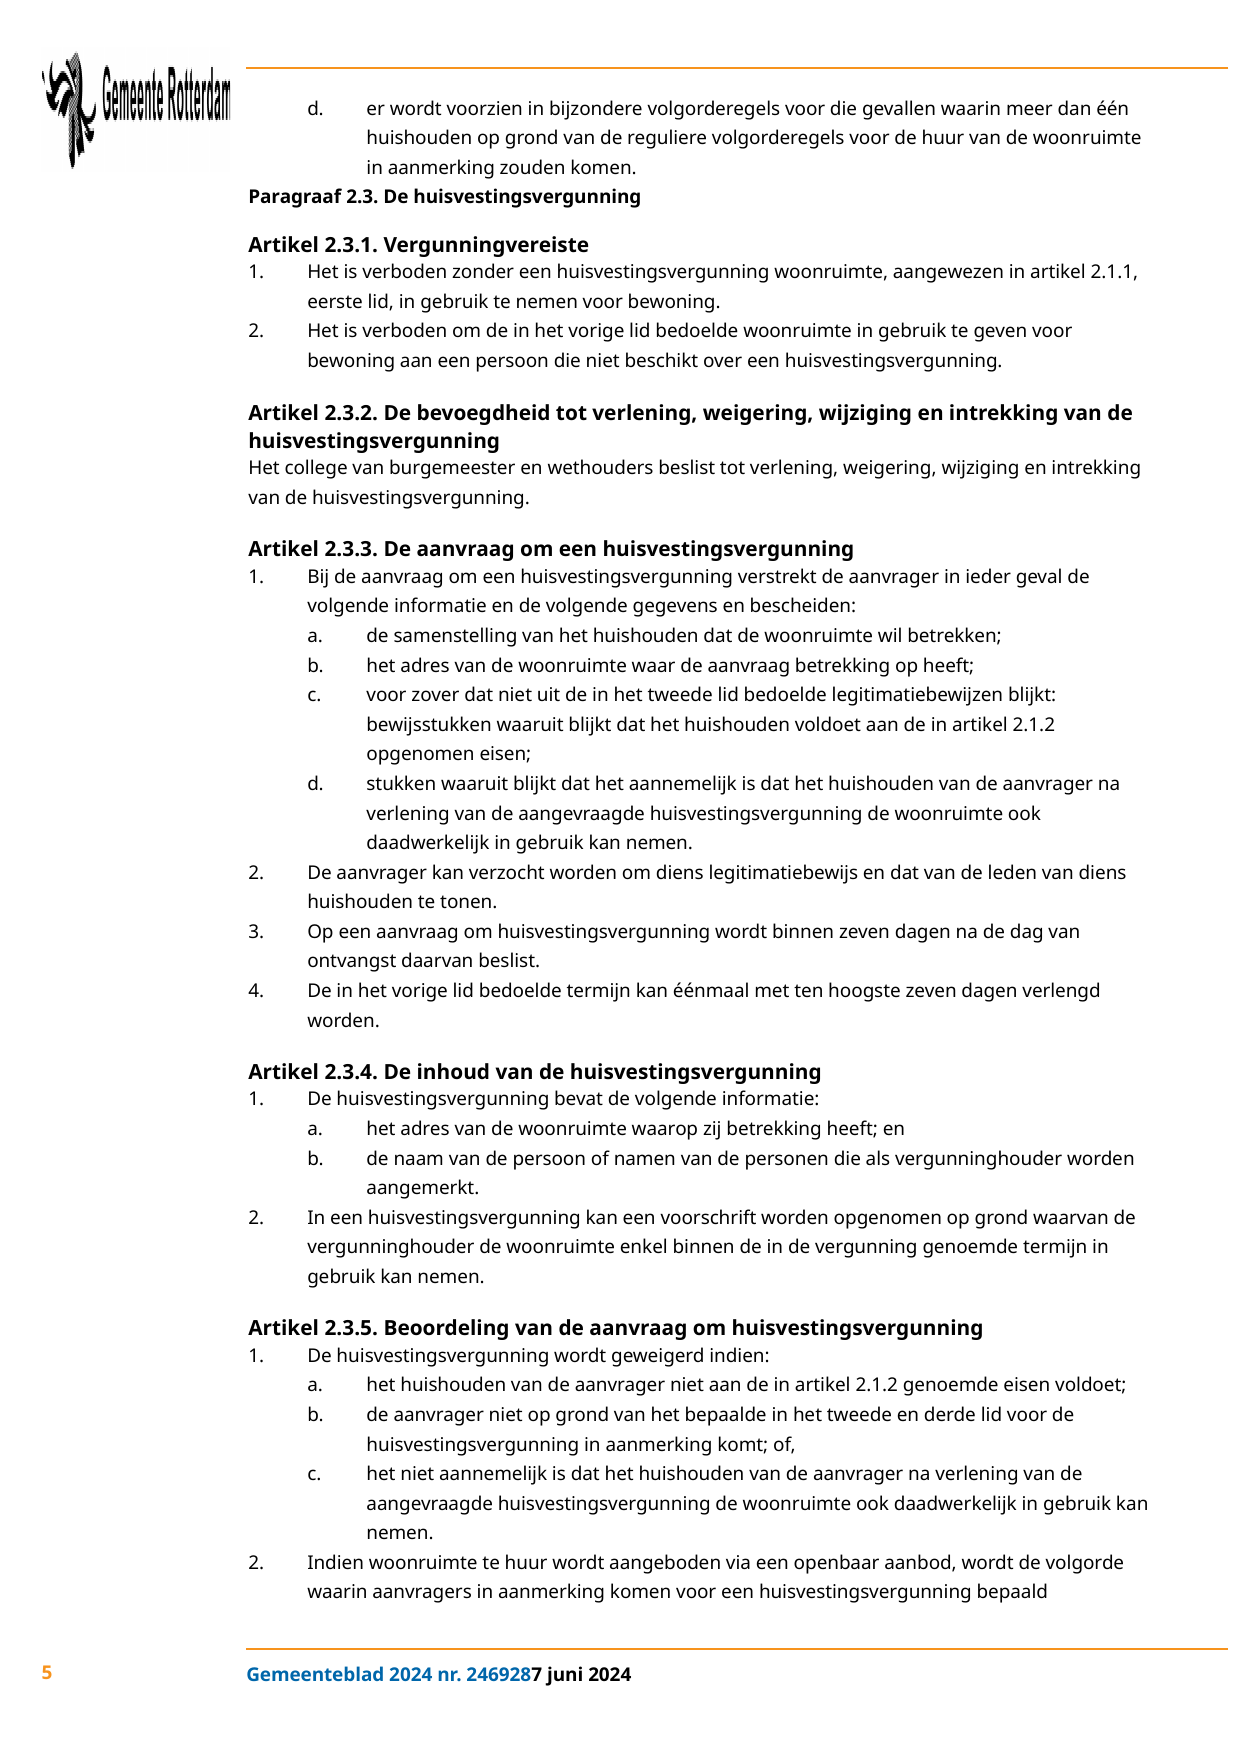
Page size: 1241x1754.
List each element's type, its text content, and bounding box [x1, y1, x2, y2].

list Het is verboden zonder een huisvestingsvergunning woonruimte, aangewezen in artikel 2.1.1, eerste lid, in gebruik te nemen voor bewoning. [248, 258, 1152, 314]
list er wordt voorzien in bijzondere volgorderegels voor die gevallen waarin meer dan één huishouden op grond van de reguliere volgorderegels voor de huur van de woonruimte in aanmerking zouden komen. [307, 95, 1152, 180]
text Artikel 2.3.3. De aanvraag om een huisvestingsvergunning [248, 534, 1152, 563]
picture [41, 47, 231, 172]
list stukken waaruit blijkt dat het aannemelijk is dat het huishouden van de aanvrager na verlening van de aangevraagde huisvestingsvergunning de woonruimte ook daadwerkelijk in gebruik kan nemen. [307, 770, 1152, 855]
list het adres van de woonruimte waar de aanvraag betrekking op heeft; [307, 652, 1152, 677]
list Indien woonruimte te huur wordt aangeboden via een openbaar aanbod, wordt de volgorde waarin aanvragers in aanmerking komen voor een huisvestingsvergunning bepaald [248, 1549, 1152, 1604]
list De huisvestingsvergunning bevat de volgende informatie: [248, 1086, 1152, 1111]
list de naam van de persoon of namen van de personen die als vergunninghouder worden aangemerkt. [307, 1145, 1152, 1200]
list het adres van de woonruimte waarop zij betrekking heeft; en [307, 1115, 1152, 1141]
list Bij de aanvraag om een huisvestingsvergunning verstrekt de aanvrager in ieder geval de volgende informatie en de volgende gegevens en bescheiden: [248, 563, 1152, 618]
text Paragraaf 2.3. De huisvestingsvergunning [248, 183, 1152, 209]
list De huisvestingsvergunning wordt geweigerd indien: [248, 1342, 1152, 1368]
text Artikel 2.3.4. De inhoud van de huisvestingsvergunning [248, 1057, 1152, 1086]
list Op een aanvraag om huisvestingsvergunning wordt binnen zeven dagen na de dag van ontvangst daarvan beslist. [248, 918, 1152, 973]
list In een huisvestingsvergunning kan een voorschrift worden opgenomen op grond waarvan de vergunninghouder de woonruimte enkel binnen de in de vergunning genoemde termijn in gebruik kan nemen. [248, 1204, 1152, 1289]
list de aanvrager niet op grond van het bepaalde in het tweede en derde lid voor de huisvestingsvergunning in aanmerking komt; of, [307, 1401, 1152, 1456]
text Het college van burgemeester en wethouders beslist tot verlening, weigering, wijziging en intrekking van de huisvestingsvergunning. [248, 454, 1152, 510]
text Artikel 2.3.5. Beoordeling van de aanvraag om huisvestingsvergunning [248, 1313, 1152, 1342]
list De in het vorige lid bedoelde termijn kan éénmaal met ten hoogste zeven dagen verlengd worden. [248, 977, 1152, 1032]
list De aanvrager kan verzocht worden om diens legitimatiebewijs en dat van de leden van diens huishouden te tonen. [248, 859, 1152, 914]
list Het is verboden om de in het vorige lid bedoelde woonruimte in gebruik te geven voor bewoning aan een persoon die niet beschikt over een huisvestingsvergunning. [248, 318, 1152, 373]
text Artikel 2.3.2. De bevoegdheid tot verlening, weigering, wijziging en intrekking van de huisvestingsvergunning [248, 398, 1152, 454]
list het niet aannemelijk is dat het huishouden van de aanvrager na verlening van de aangevraagde huisvestingsvergunning de woonruimte ook daadwerkelijk in gebruik kan nemen. [307, 1460, 1152, 1545]
list het huishouden van de aanvrager niet aan de in artikel 2.1.2 genoemde eisen voldoet; [307, 1372, 1152, 1397]
list voor zover dat niet uit de in het tweede lid bedoelde legitimatiebewijzen blijkt: bewijsstukken waaruit blijkt dat het huishouden voldoet aan de in artikel 2.1.2 opgenomen eisen; [307, 681, 1152, 766]
text Artikel 2.3.1. Vergunningvereiste [248, 230, 1152, 258]
list de samenstelling van het huishouden dat de woonruimte wil betrekken; [307, 622, 1152, 648]
